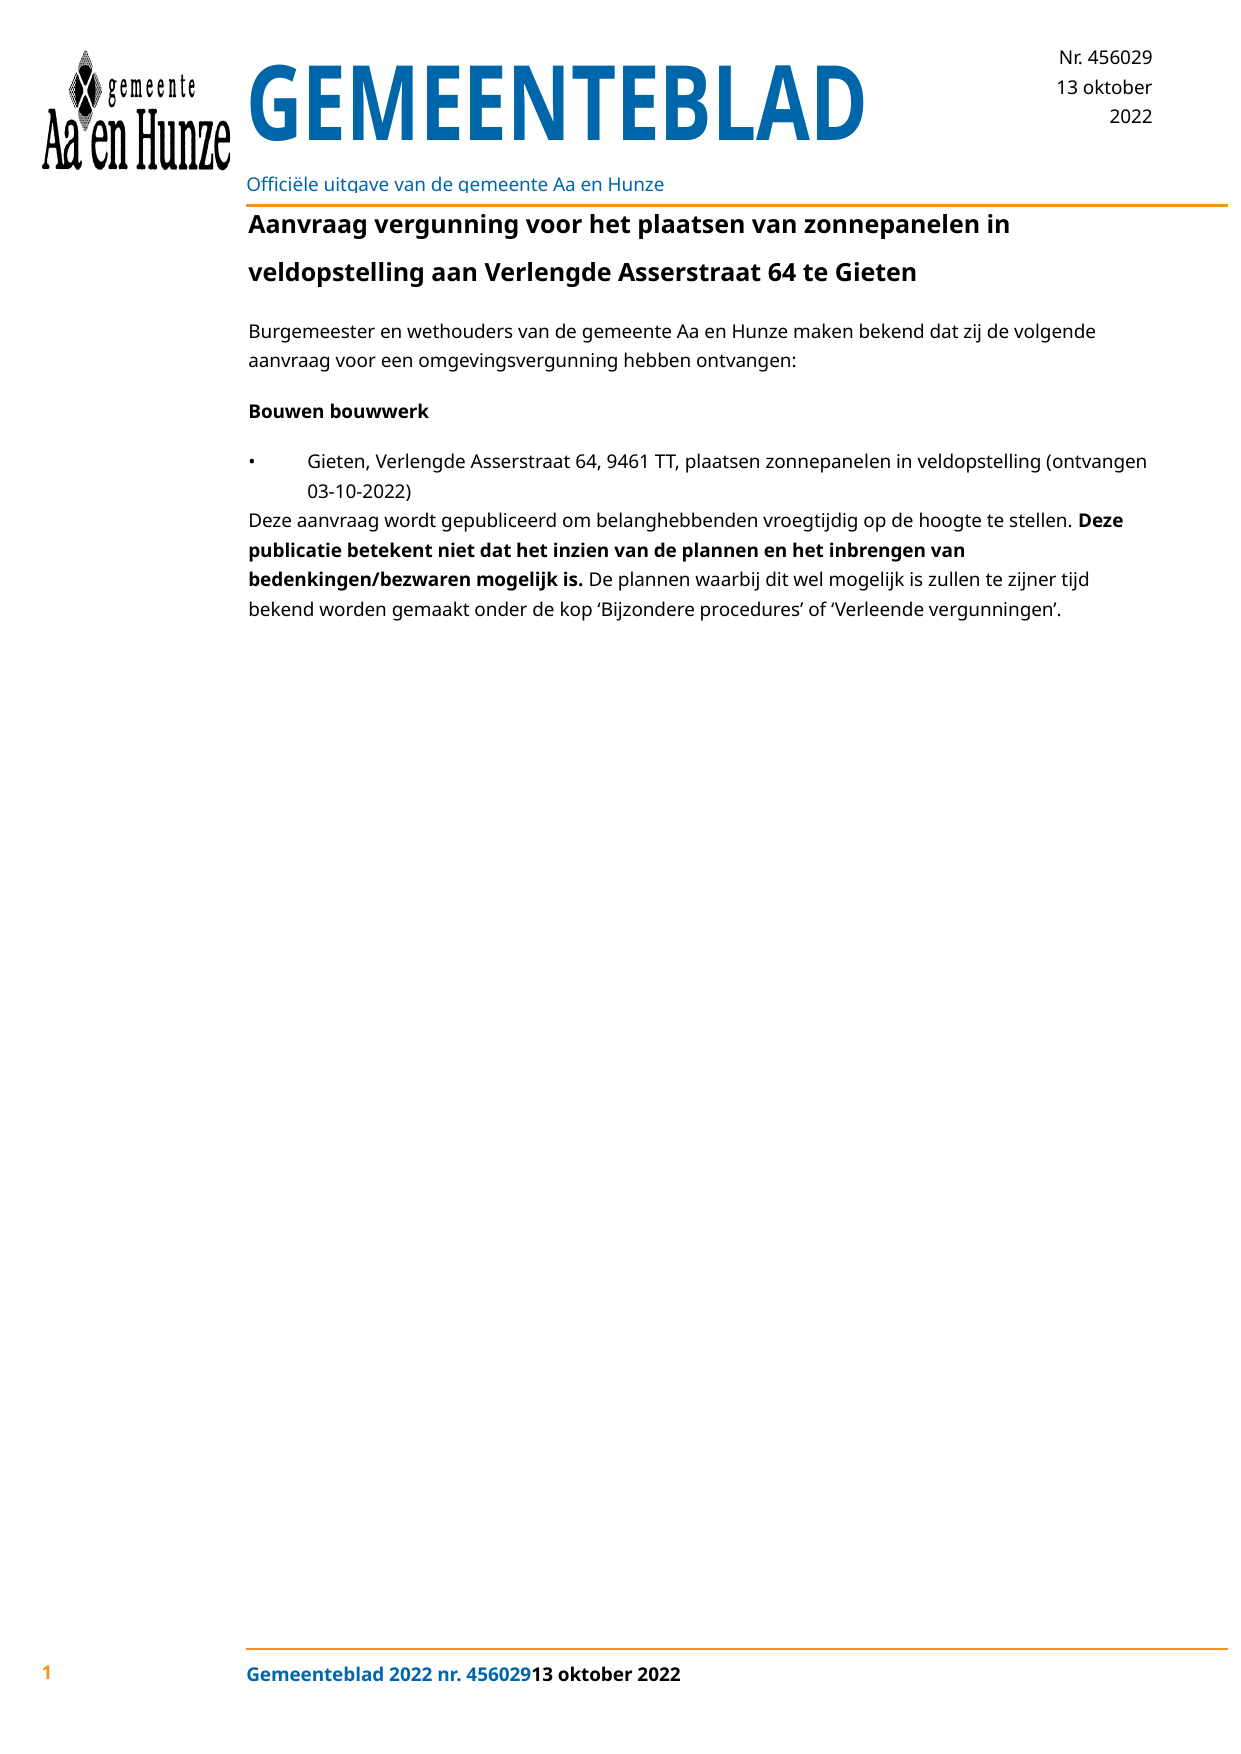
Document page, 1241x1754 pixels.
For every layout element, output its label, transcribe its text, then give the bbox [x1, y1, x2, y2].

text Aanvraag vergunning voor het plaatsen van zonnepanelen in veldopstelling aan Verlengde Asserstraat 64 te Gieten [248, 207, 1152, 288]
text Deze aanvraag wordt gepubliceerd om belanghebbenden vroegtijdig op de hoogte te stellen. Deze publicatie betekent niet dat het inzien van de plannen en het inbrengen van bedenkingen/bezwaren mogelijk is. De plannen waarbij dit wel mogelijk is zullen te zijner tijd bekend worden gemaakt onder de kop ‘Bijzondere procedures’ of ‘Verleende vergunningen’. [248, 507, 1152, 622]
text Burgemeester en wethouders van de gemeente Aa en Hunze maken bekend dat zij de volgende aanvraag voor een omgevingsvergunning hebben ontvangen: [248, 318, 1152, 373]
picture [41, 47, 231, 172]
list Gieten, Verlengde Asserstraat 64, 9461 TT, plaatsen zonnepanelen in veldopstelling (ontvangen 03-10-2022) [248, 448, 1152, 504]
text Bouwen bouwwerk [248, 398, 1152, 424]
